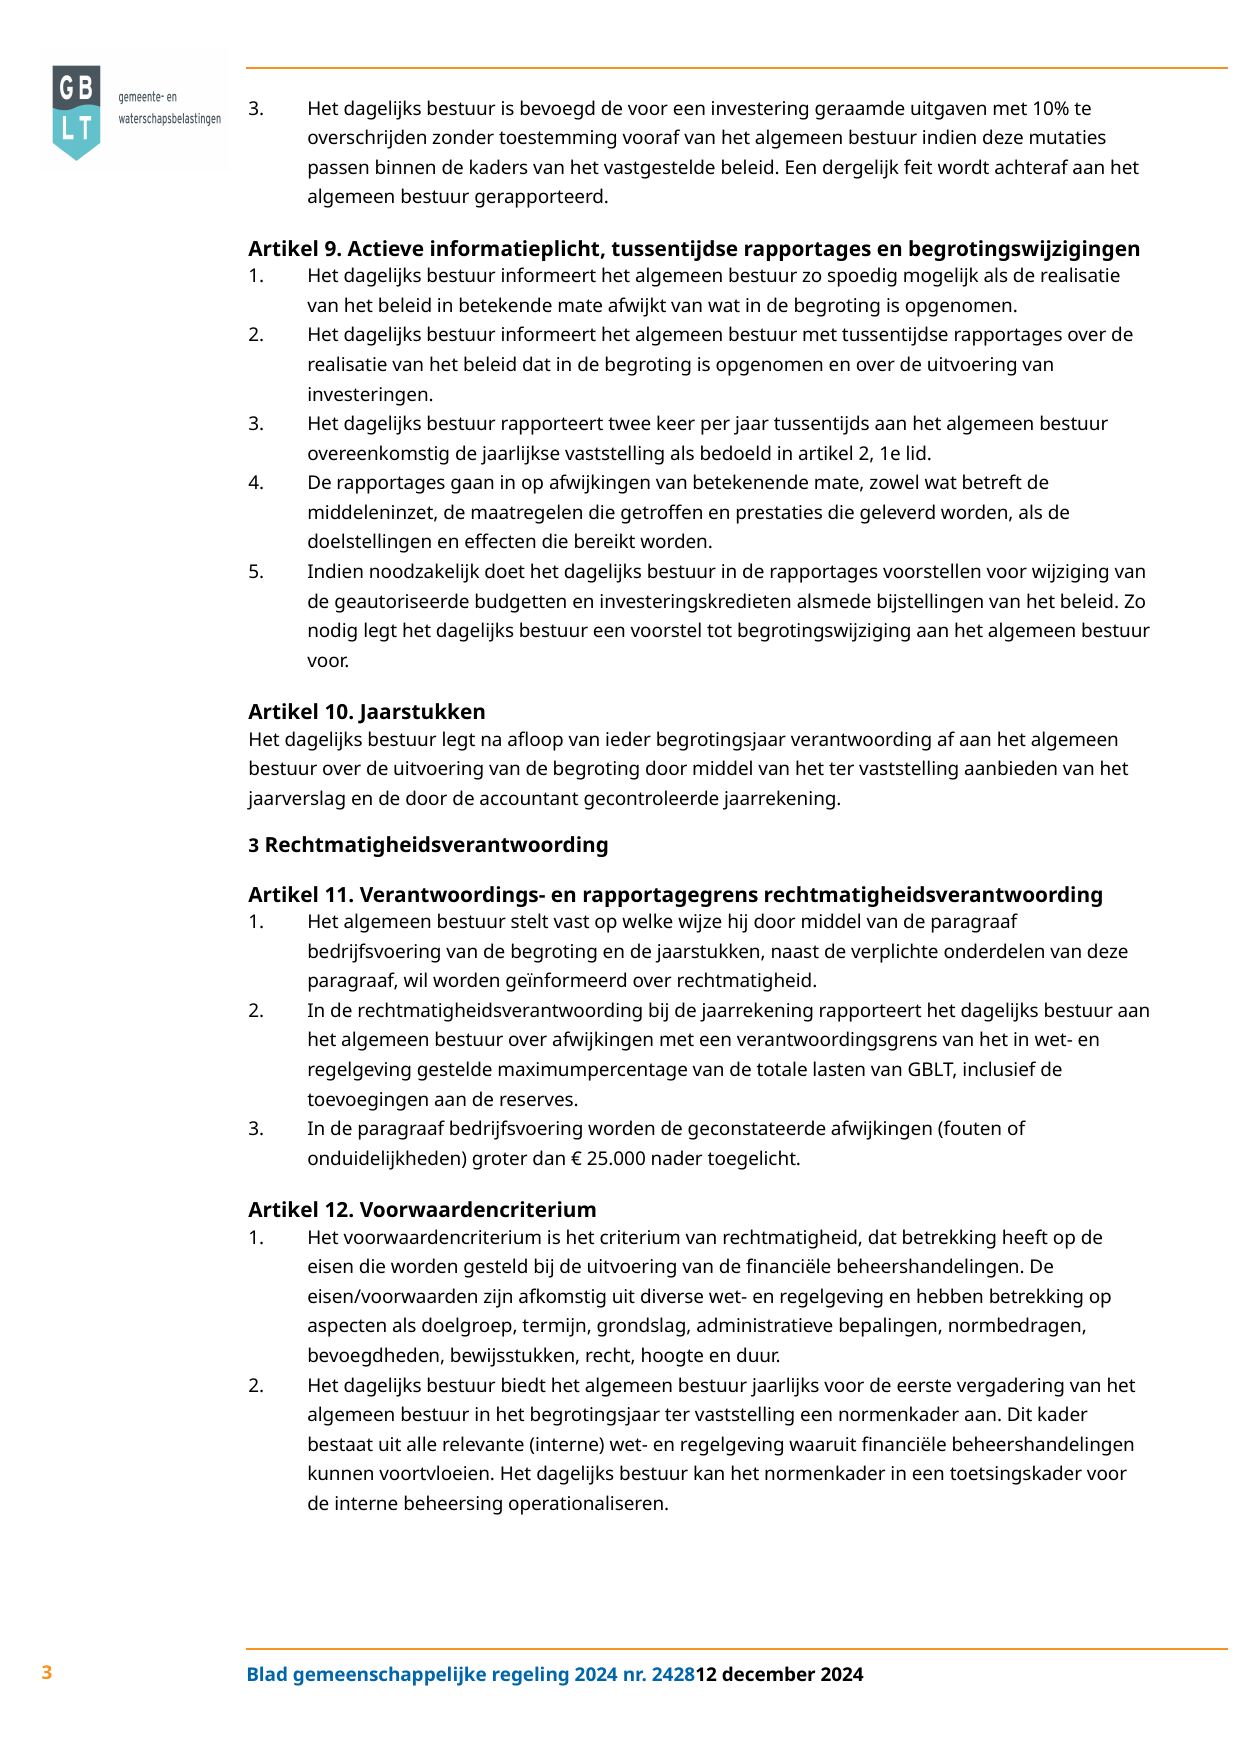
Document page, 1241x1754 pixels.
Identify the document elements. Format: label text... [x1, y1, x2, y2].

text Artikel 12. Voorwaardencriterium [248, 1195, 1152, 1224]
text Artikel 10. Jaarstukken [248, 697, 1152, 726]
text Artikel 11. Verantwoordings- en rapportagegrens rechtmatigheidsverantwoording [248, 880, 1152, 908]
text 3 Rechtmatigheidsverantwoording [248, 831, 1152, 859]
picture [41, 47, 231, 172]
list Het dagelijks bestuur informeert het algemeen bestuur zo spoedig mogelijk als de realisatie van het beleid in betekende mate afwijkt van wat in de begroting is opgenomen. [248, 262, 1152, 318]
list Het algemeen bestuur stelt vast op welke wijze hij door middel van de paragraaf bedrijfsvoering van de begroting en de jaarstukken, naast de verplichte onderdelen van deze paragraaf, wil worden geïnformeerd over rechtmatigheid. [248, 908, 1152, 993]
list De rapportages gaan in op afwijkingen van betekenende mate, zowel wat betreft de middeleninzet, de maatregelen die getroffen en prestaties die geleverd worden, als de doelstellingen en effecten die bereikt worden. [248, 469, 1152, 554]
list Het dagelijks bestuur biedt het algemeen bestuur jaarlijks voor de eerste vergadering van het algemeen bestuur in het begrotingsjaar ter vaststelling een normenkader aan. Dit kader bestaat uit alle relevante (interne) wet- en regelgeving waaruit financiële beheershandelingen kunnen voortvloeien. Het dagelijks bestuur kan het normenkader in een toetsingskader voor de interne beheersing operationaliseren. [248, 1372, 1152, 1516]
text Artikel 9. Actieve informatieplicht, tussentijdse rapportages en begrotingswijzigingen [248, 234, 1152, 262]
text Het dagelijks bestuur legt na afloop van ieder begrotingsjaar verantwoording af aan het algemeen bestuur over de uitvoering van de begroting door middel van het ter vaststelling aanbieden van het jaarverslag en de door de accountant gecontroleerde jaarrekening. [248, 726, 1152, 811]
list In de paragraaf bedrijfsvoering worden de geconstateerde afwijkingen (fouten of onduidelijkheden) groter dan € 25.000 nader toegelicht. [248, 1115, 1152, 1171]
list Indien noodzakelijk doet het dagelijks bestuur in de rapportages voorstellen voor wijziging van de geautoriseerde budgetten en investeringskredieten alsmede bijstellingen van het beleid. Zo nodig legt het dagelijks bestuur een voorstel tot begrotingswijziging aan het algemeen bestuur voor. [248, 558, 1152, 673]
list Het dagelijks bestuur rapporteert twee keer per jaar tussentijds aan het algemeen bestuur overeenkomstig de jaarlijkse vaststelling als bedoeld in artikel 2, 1e lid. [248, 410, 1152, 466]
list Het dagelijks bestuur is bevoegd de voor een investering geraamde uitgaven met 10% te overschrijden zonder toestemming vooraf van het algemeen bestuur indien deze mutaties passen binnen de kaders van het vastgestelde beleid. Een dergelijk feit wordt achteraf aan het algemeen bestuur gerapporteerd. [248, 95, 1152, 209]
list Het dagelijks bestuur informeert het algemeen bestuur met tussentijdse rapportages over de realisatie van het beleid dat in de begroting is opgenomen en over de uitvoering van investeringen. [248, 322, 1152, 406]
list Het voorwaardencriterium is het criterium van rechtmatigheid, dat betrekking heeft op de eisen die worden gesteld bij de uitvoering van de financiële beheershandelingen. De eisen/voorwaarden zijn afkomstig uit diverse wet- en regelgeving en hebben betrekking op aspecten als doelgroep, termijn, grondslag, administratieve bepalingen, normbedragen, bevoegdheden, bewijsstukken, recht, hoogte en duur. [248, 1224, 1152, 1368]
list In de rechtmatigheidsverantwoording bij de jaarrekening rapporteert het dagelijks bestuur aan het algemeen bestuur over afwijkingen met een verantwoordingsgrens van het in wet- en regelgeving gestelde maximumpercentage van de totale lasten van GBLT, inclusief de toevoegingen aan de reserves. [248, 997, 1152, 1112]
